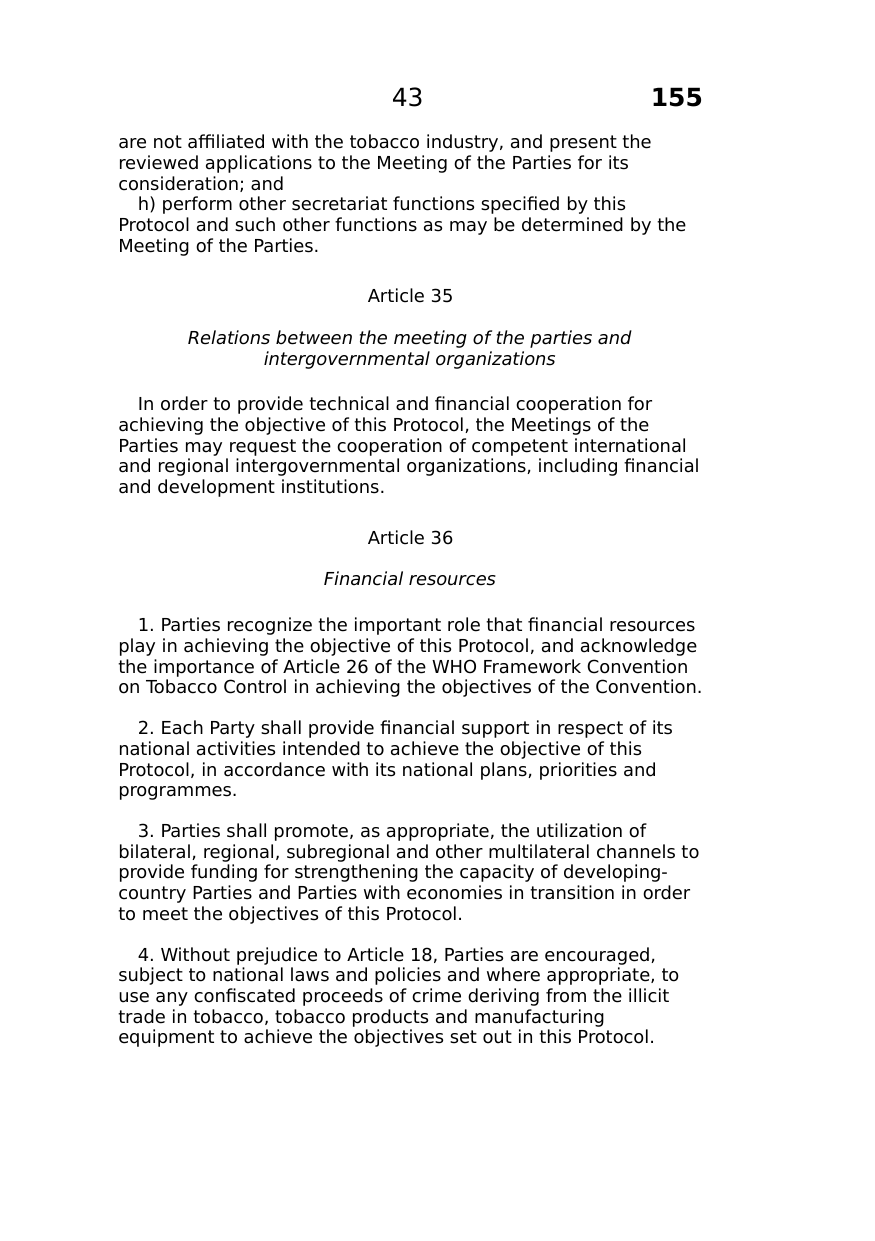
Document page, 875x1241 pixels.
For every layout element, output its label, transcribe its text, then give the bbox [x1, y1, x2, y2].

text 3. Parties shall promote, as appropriate, the utilization of bilateral, regional, subregional and other multilateral channels to provide funding for strengthening the capacity of developing-country Parties and Parties with economies in transition in order to meet the objectives of this Protocol. [118, 821, 703, 924]
text h) perform other secretariat functions specified by this Protocol and such other functions as may be determined by the Meeting of the Parties. [118, 194, 703, 256]
subtitle Article 36 Financial resources [118, 528, 703, 590]
text 4. Without prejudice to Article 18, Parties are encouraged, subject to national laws and policies and where appropriate, to use any confiscated proceeds of crime deriving from the illicit trade in tobacco, tobacco products and manufacturing equipment to achieve the objectives set out in this Protocol. [118, 944, 703, 1048]
text 2. Each Party shall provide financial support in respect of its national activities intended to achieve the objective of this Protocol, in accordance with its national plans, priorities and programmes. [118, 718, 703, 801]
text 1. Parties recognize the important role that financial resources play in achieving the objective of this Protocol, and acknowledge the importance of Article 26 of the WHO Framework Convention on Tobacco Control in achieving the objectives of the Convention. [118, 615, 703, 698]
text are not affiliated with the tobacco industry, and present the reviewed applications to the Meeting of the Parties for its consideration; and [118, 132, 703, 194]
text In order to provide technical and financial cooperation for achieving the objective of this Protocol, the Meetings of the Parties may request the cooperation of competent international and regional intergovernmental organizations, including financial and development institutions. [118, 394, 703, 498]
subtitle Article 35 Relations between the meeting of the parties and intergovernmental organizations [118, 286, 703, 369]
